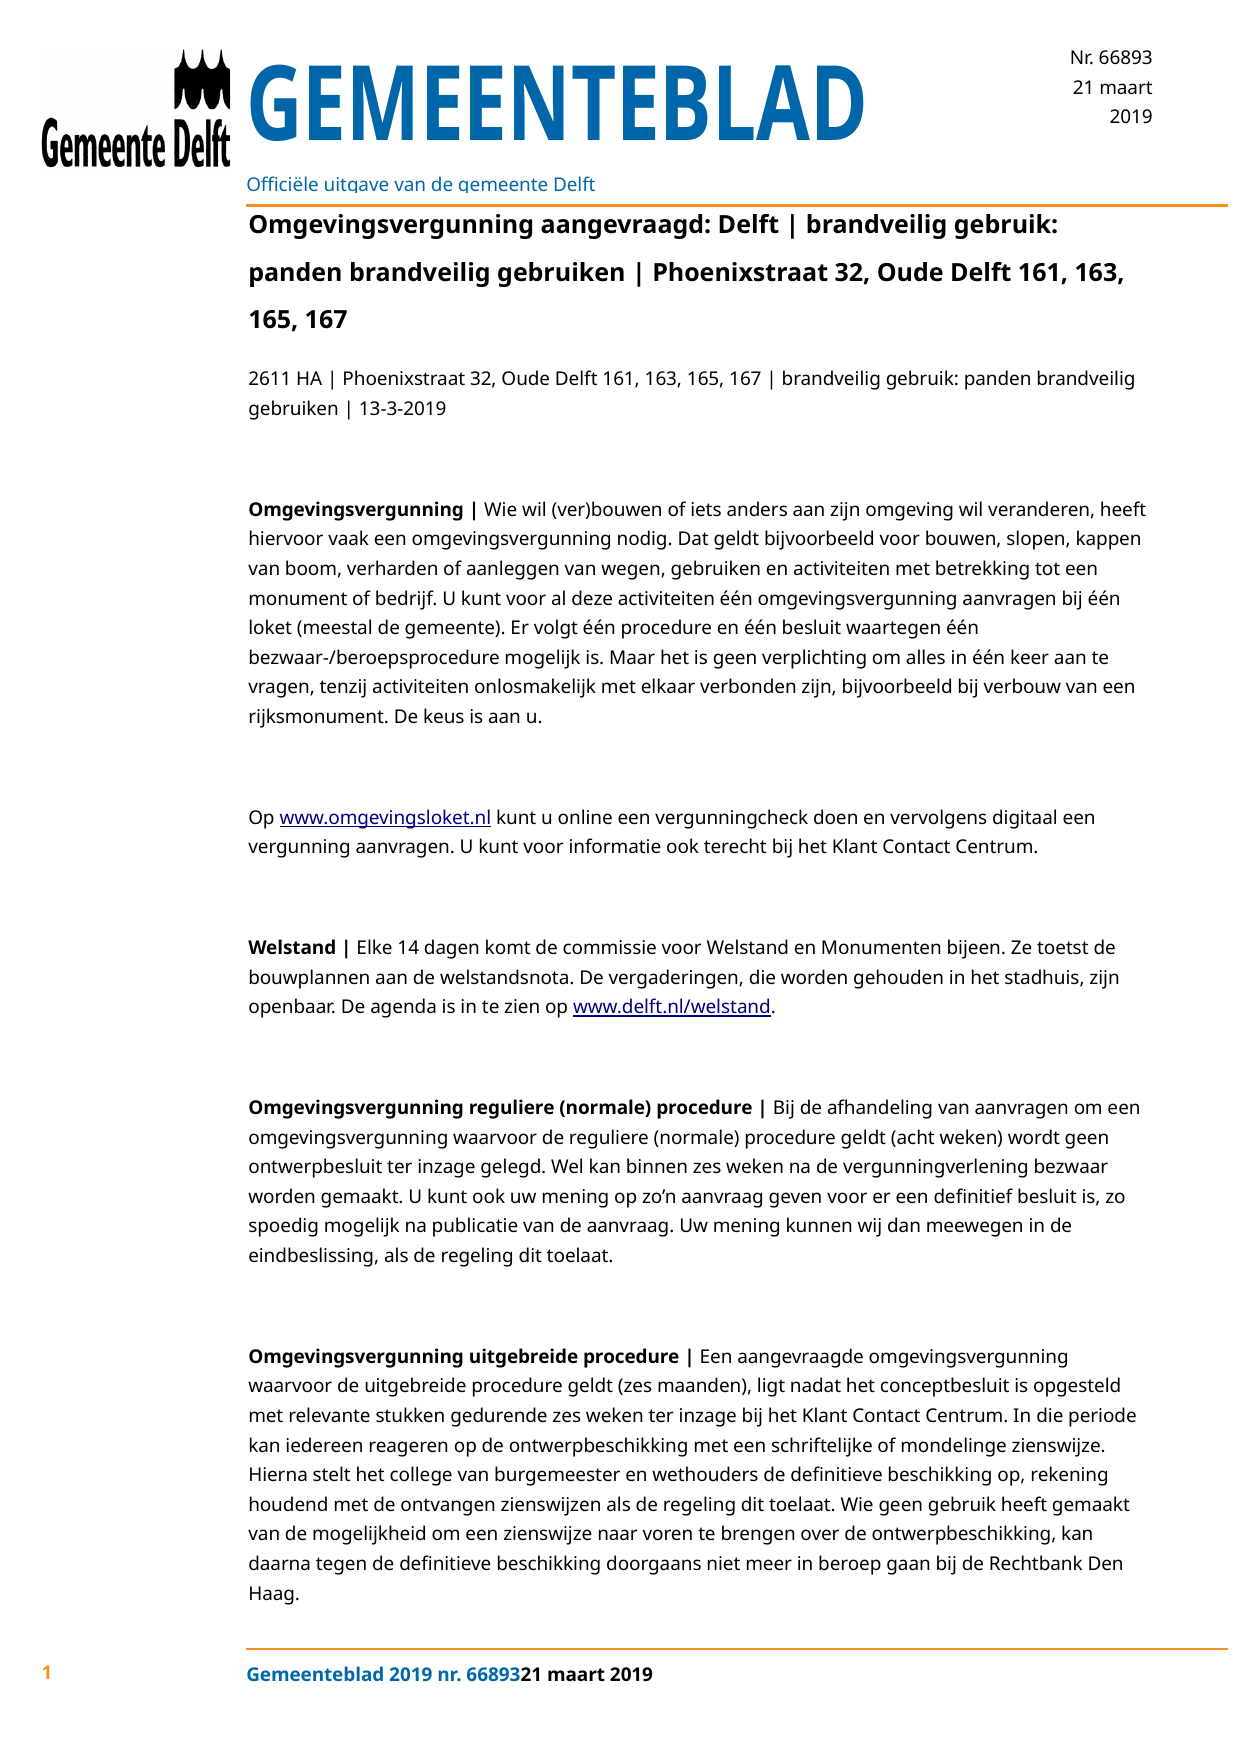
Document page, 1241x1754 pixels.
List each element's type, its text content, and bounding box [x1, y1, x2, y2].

picture [41, 47, 231, 172]
text Omgevingsvergunning reguliere (normale) procedure | Bij de afhandeling van aanvragen om een omgevingsvergunning waarvoor de reguliere (normale) procedure geldt (acht weken) wordt geen ontwerpbesluit ter inzage gelegd. Wel kan binnen zes weken na de vergunningverlening bezwaar worden gemaakt. U kunt ook uw mening op zo’n aanvraag geven voor er een definitief besluit is, zo spoedig mogelijk na publicatie van de aanvraag. Uw mening kunnen wij dan meewegen in de eindbeslissing, als de regeling dit toelaat. [248, 1094, 1152, 1268]
text Welstand | Elke 14 dagen komt de commissie voor Welstand en Monumenten bijeen. Ze toetst de bouwplannen aan de welstandsnota. De vergaderingen, die worden gehouden in het stadhuis, zijn openbaar. De agenda is in te zien op www.delft.nl/welstand. [248, 934, 1152, 1019]
text 2611 HA | Phoenixstraat 32, Oude Delft 161, 163, 165, 167 | brandveilig gebruik: panden brandveilig gebruiken | 13-3-2019 [248, 366, 1152, 421]
text Omgevingsvergunning uitgebreide procedure | Een aangevraagde omgevingsvergunning waarvoor de uitgebreide procedure geldt (zes maanden), ligt nadat het conceptbesluit is opgesteld met relevante stukken gedurende zes weken ter inzage bij het Klant Contact Centrum. In die periode kan iedereen reageren op de ontwerpbeschikking met een schriftelijke of mondelinge zienswijze. Hierna stelt het college van burgemeester en wethouders de definitieve beschikking op, rekening houdend met de ontvangen zienswijzen als de regeling dit toelaat. Wie geen gebruik heeft gemaakt van de mogelijkheid om een zienswijze naar voren te brengen over de ontwerpbeschikking, kan daarna tegen de definitieve beschikking doorgaans niet meer in beroep gaan bij de Rechtbank Den Haag. [248, 1343, 1152, 1605]
text Omgevingsvergunning aangevraagd: Delft | brandveilig gebruik: panden brandveilig gebruiken | Phoenixstraat 32, Oude Delft 161, 163, 165, 167 [248, 207, 1152, 336]
text Omgevingsvergunning | Wie wil (ver)bouwen of iets anders aan zijn omgeving wil veranderen, heeft hiervoor vaak een omgevingsvergunning nodig. Dat geldt bijvoorbeeld voor bouwen, slopen, kappen van boom, verharden of aanleggen van wegen, gebruiken en activiteiten met betrekking tot een monument of bedrijf. U kunt voor al deze activiteiten één omgevingsvergunning aanvragen bij één loket (meestal de gemeente). Er volgt één procedure en één besluit waartegen één bezwaar-/beroepsprocedure mogelijk is. Maar het is geen verplichting om alles in één keer aan te vragen, tenzij activiteiten onlosmakelijk met elkaar verbonden zijn, bijvoorbeeld bij verbouw van een rijksmonument. De keus is aan u. [248, 496, 1152, 729]
text Op www.omgevingsloket.nl kunt u online een vergunningcheck doen en vervolgens digitaal een vergunning aanvragen. U kunt voor informatie ook terecht bij het Klant Contact Centrum. [248, 804, 1152, 859]
